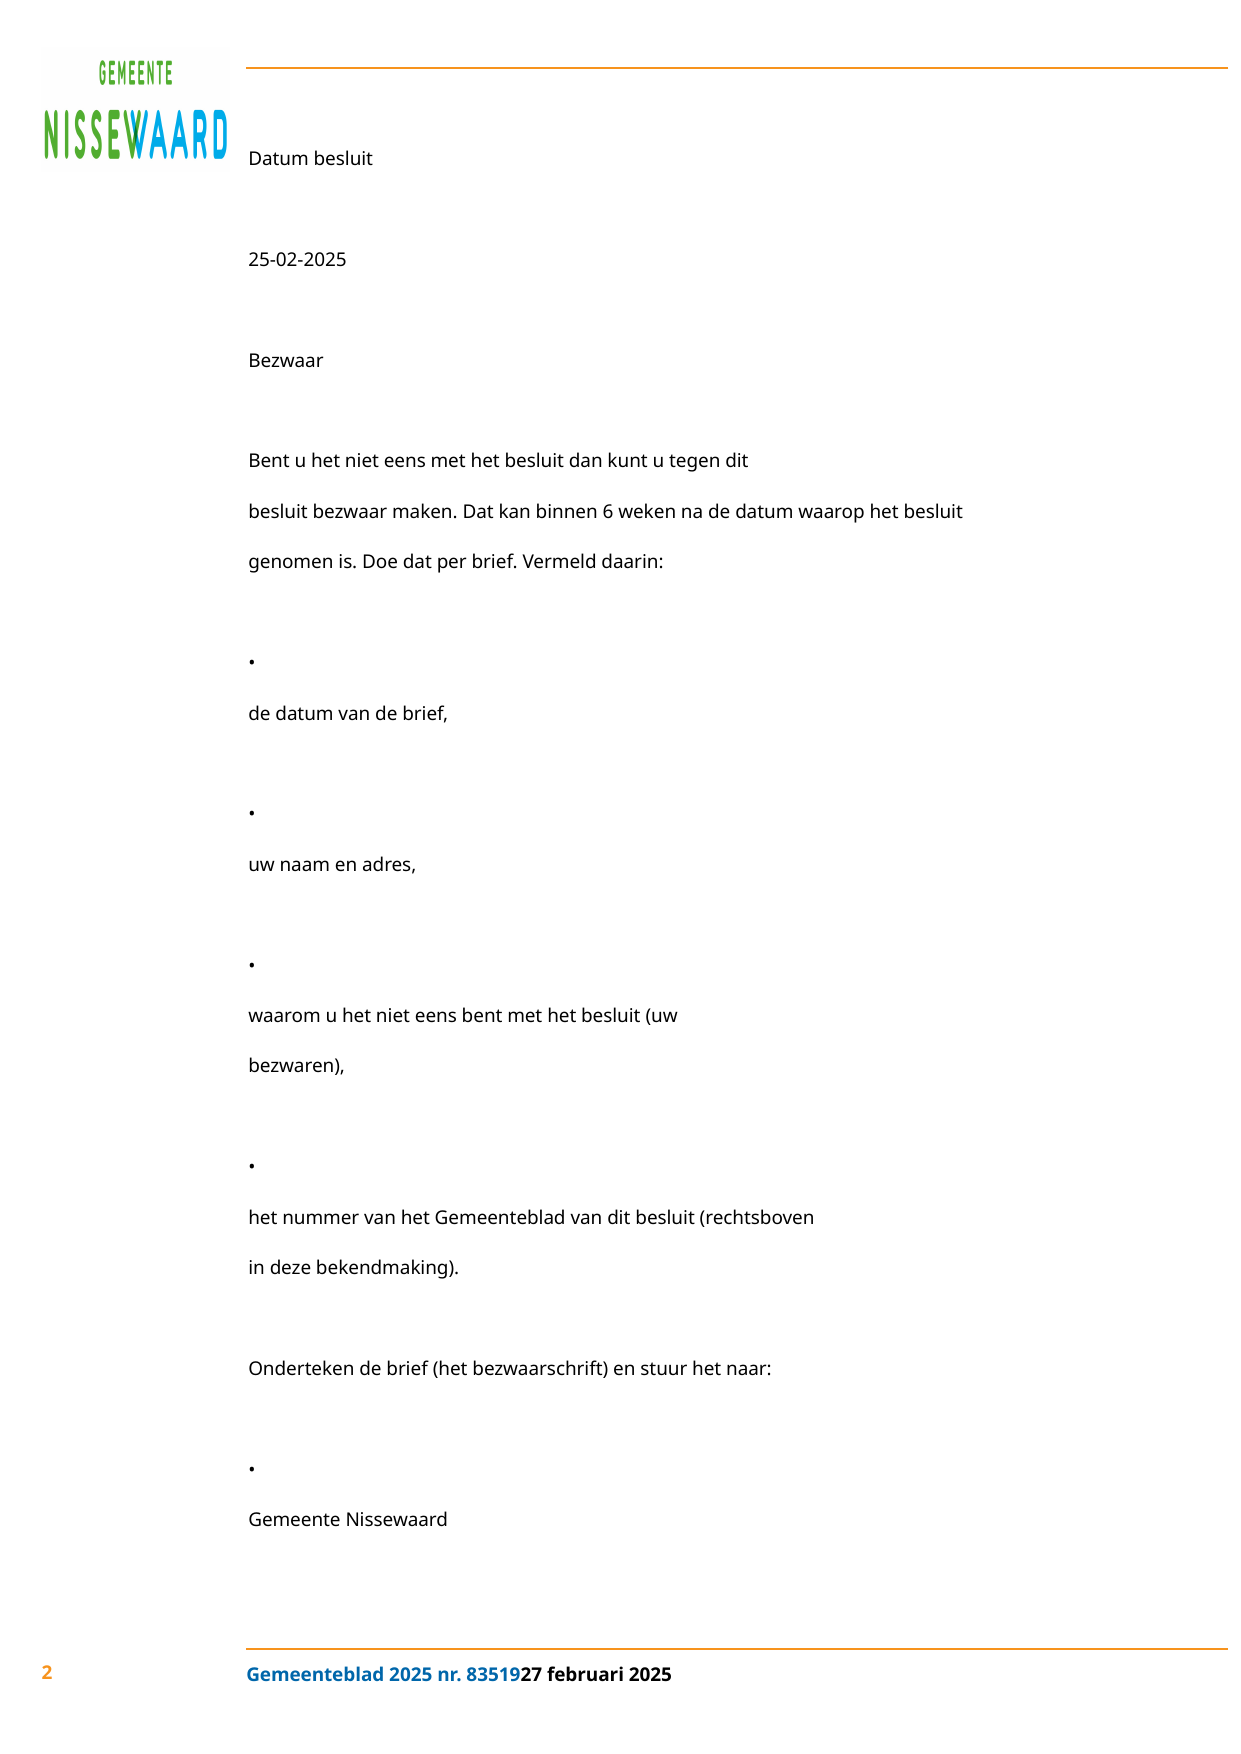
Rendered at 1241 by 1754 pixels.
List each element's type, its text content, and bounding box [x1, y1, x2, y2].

text 25-02-2025 [248, 246, 1152, 272]
text • [248, 801, 1152, 826]
text het nummer van het Gemeenteblad van dit besluit (rechtsboven [248, 1204, 1152, 1230]
text • [248, 649, 1152, 675]
text Bezwaar [248, 347, 1152, 373]
text Gemeente Nissewaard [248, 1506, 1152, 1532]
text de datum van de brief, [248, 700, 1152, 726]
text besluit bezwaar maken. Dat kan binnen 6 weken na de datum waarop het besluit [248, 498, 1152, 524]
text • [248, 1153, 1152, 1179]
text Datum besluit [248, 145, 1152, 171]
text Onderteken de brief (het bezwaarschrift) en stuur het naar: [248, 1355, 1152, 1381]
text Bent u het niet eens met het besluit dan kunt u tegen dit [248, 448, 1152, 473]
text bezwaren), [248, 1053, 1152, 1078]
text waarom u het niet eens bent met het besluit (uw [248, 1002, 1152, 1028]
text uw naam en adres, [248, 851, 1152, 877]
text • [248, 952, 1152, 978]
text genomen is. Doe dat per brief. Vermeld daarin: [248, 548, 1152, 574]
text in deze bekendmaking). [248, 1254, 1152, 1280]
text • [248, 1456, 1152, 1482]
picture [41, 47, 231, 172]
